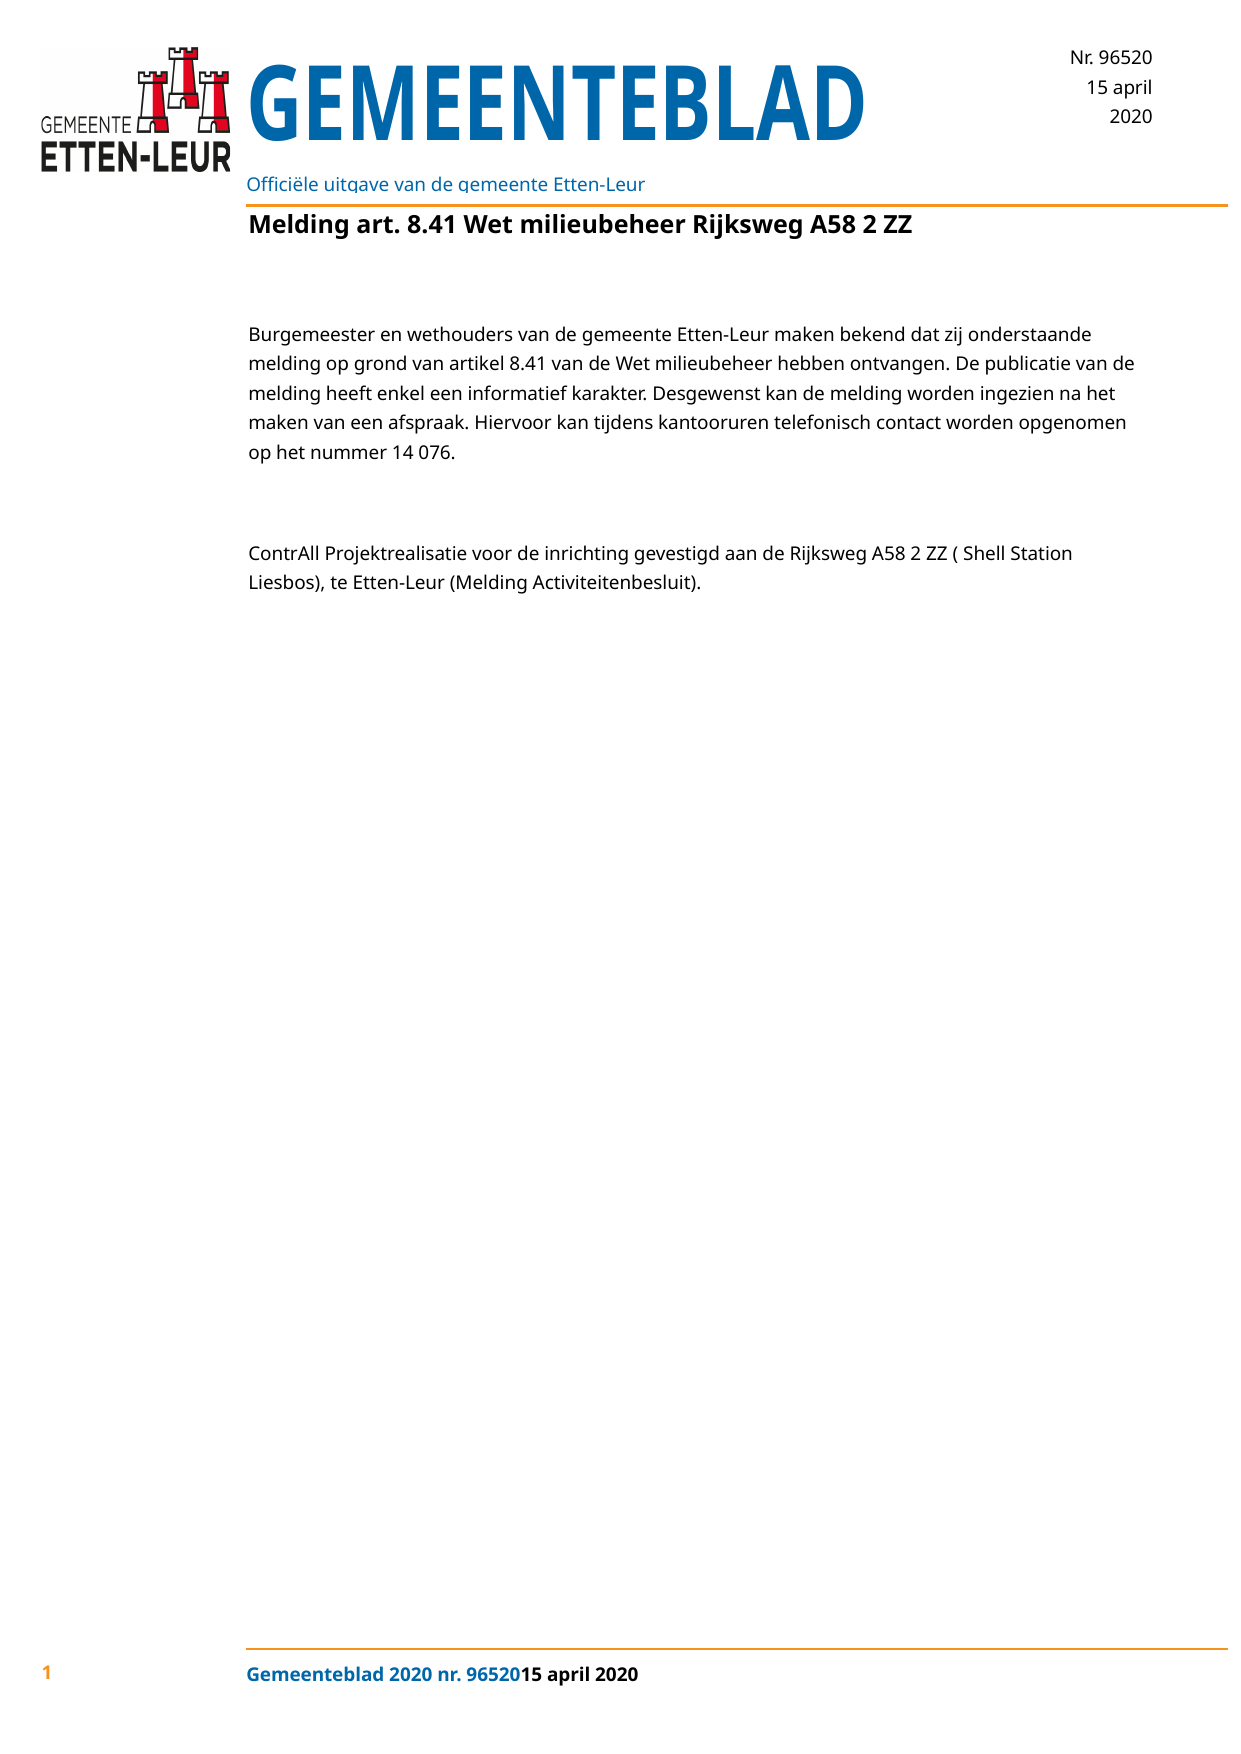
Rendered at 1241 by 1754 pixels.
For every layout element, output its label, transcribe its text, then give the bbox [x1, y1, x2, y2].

text Burgemeester en wethouders van de gemeente Etten-Leur maken bekend dat zij onderstaande melding op grond van artikel 8.41 van de Wet milieubeheer hebben ontvangen. De publicatie van de melding heeft enkel een informatief karakter. Desgewenst kan de melding worden ingezien na het maken van een afspraak. Hiervoor kan tijdens kantooruren telefonisch contact worden opgenomen op het nummer 14 076. [248, 321, 1152, 465]
text ContrAll Projektrealisatie voor de inrichting gevestigd aan de Rijksweg A58 2 ZZ ( Shell Station Liesbos), te Etten-Leur (Melding Activiteitenbesluit). [248, 540, 1152, 595]
text Melding art. 8.41 Wet milieubeheer Rijksweg A58 2 ZZ [248, 207, 1152, 241]
picture [41, 47, 231, 172]
